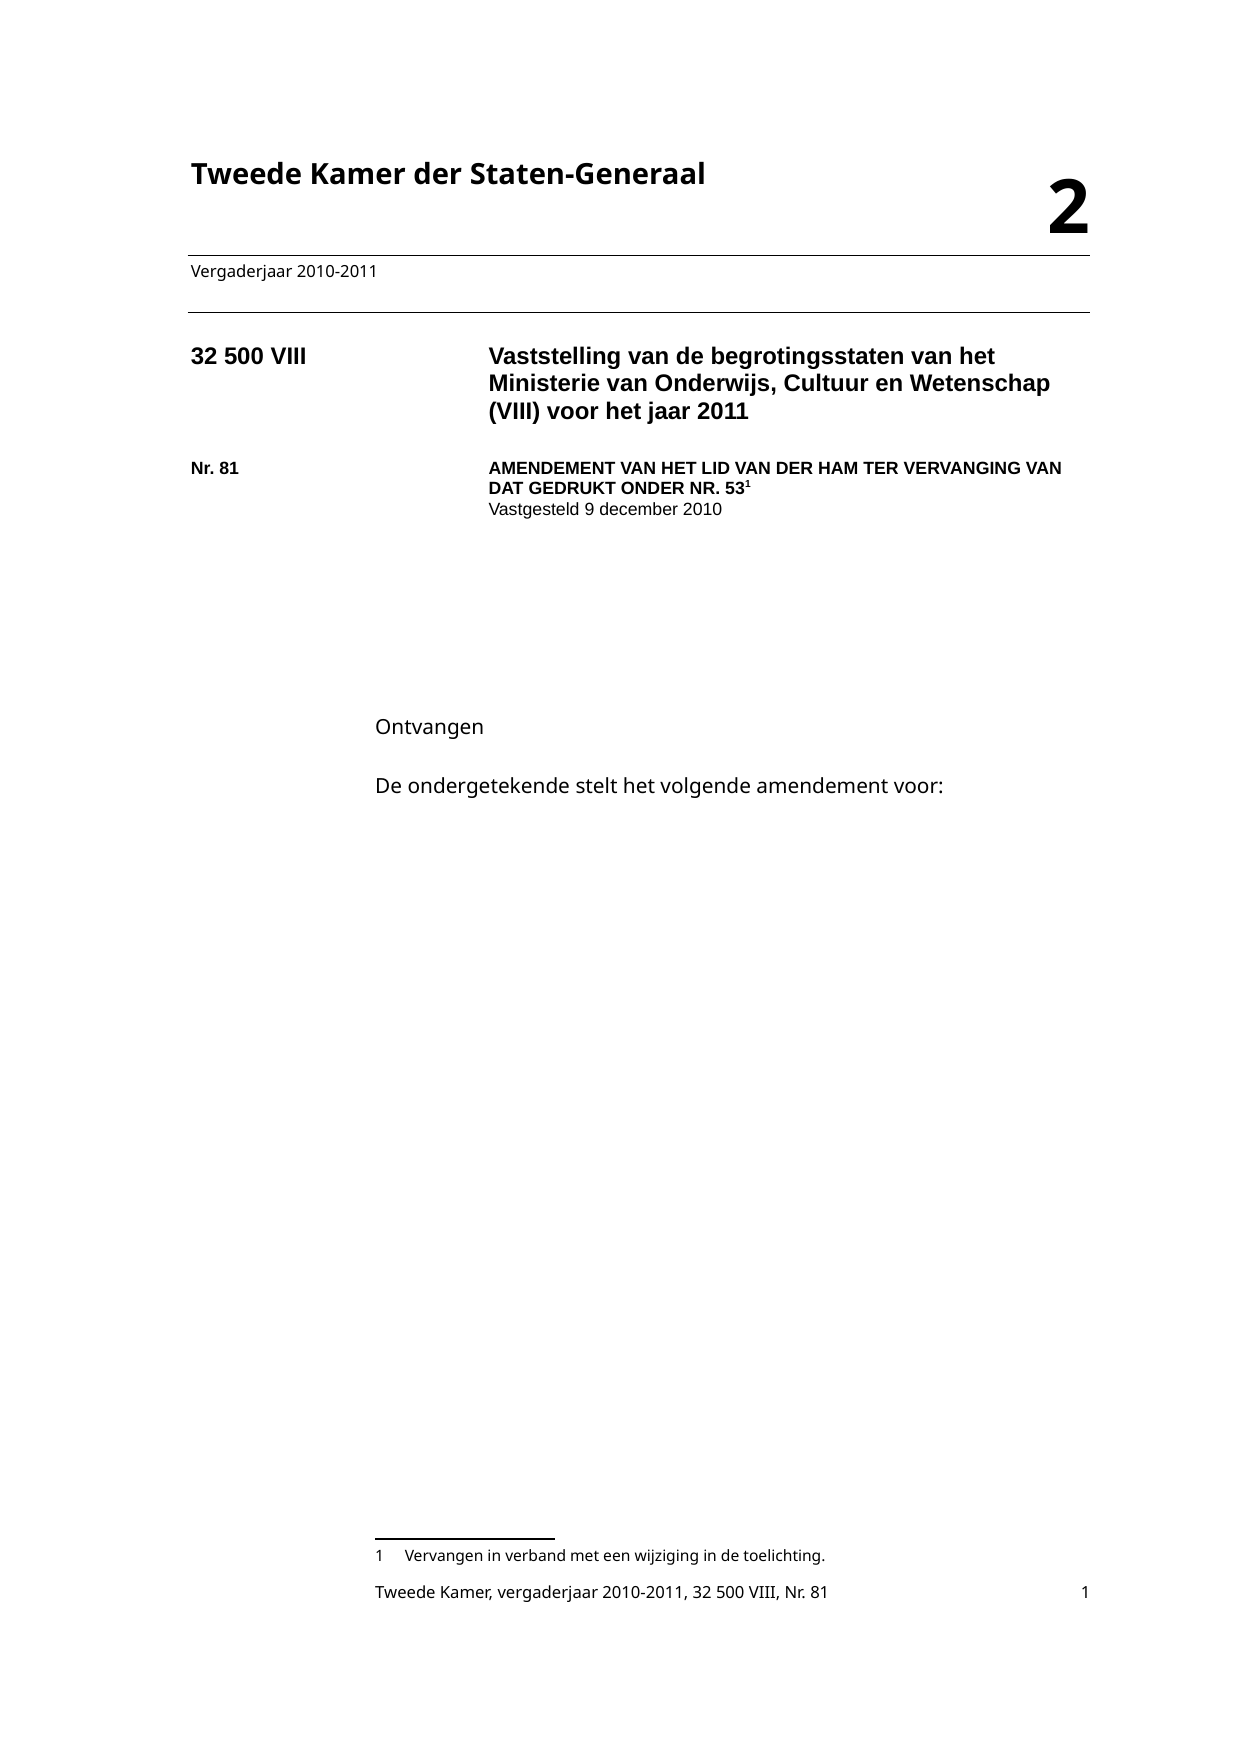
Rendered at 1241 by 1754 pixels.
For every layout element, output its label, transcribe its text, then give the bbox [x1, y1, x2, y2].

text Ontvangen [375, 712, 1090, 741]
text De ondergetekende stelt het volgende amendement voor: [375, 771, 1090, 799]
table_cell Vergaderjaar 2010-2011 [188, 256, 485, 312]
table_header Tweede Kamer der Staten-Generaal [188, 150, 909, 255]
table_header 2 [910, 150, 1090, 255]
table_cell [485, 256, 1090, 312]
table_cell [485, 313, 1090, 339]
table_cell 32 500 VIII [188, 339, 485, 454]
table_cell Vaststelling van de begrotingsstaten van het Ministerie van Onderwijs, Cultuur en Wetenschap (VIII) voor het jaar 2011 [485, 339, 1090, 454]
table_cell AMENDEMENT VAN HET LID VAN DER HAM TER VERVANGING VAN DAT GEDRUKT ONDER NR. 53 Vastgesteld 9 december 2010 [485, 455, 1090, 594]
table_cell [188, 313, 485, 339]
table_cell Nr. 81 [188, 455, 485, 594]
